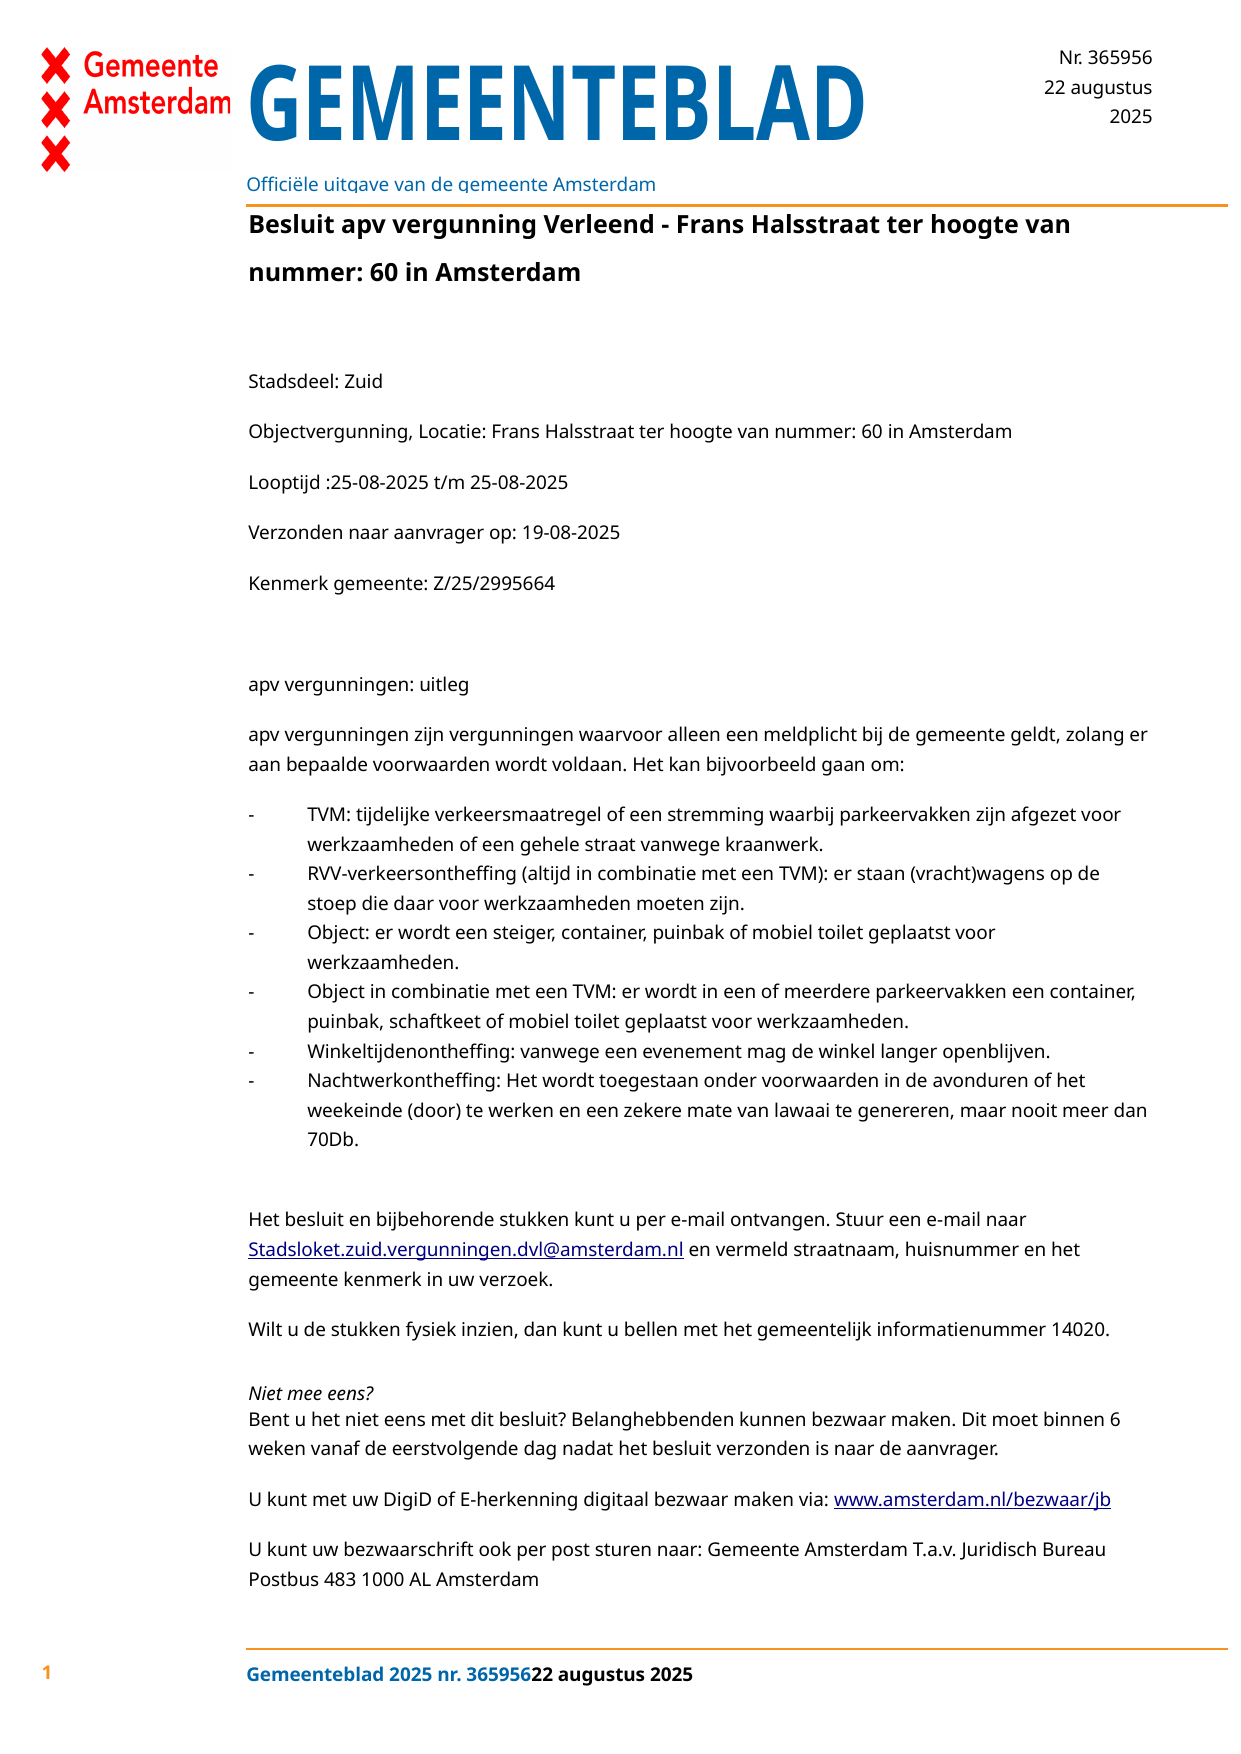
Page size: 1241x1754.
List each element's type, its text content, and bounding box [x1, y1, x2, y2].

list Nachtwerkontheffing: Het wordt toegestaan onder voorwaarden in de avonduren of het weekeinde (door) te werken en een zekere mate van lawaai te genereren, maar nooit meer dan 70Db. [248, 1067, 1152, 1152]
text Wilt u de stukken fysiek inzien, dan kunt u bellen met het gemeentelijk informatienummer 14020. [248, 1316, 1152, 1342]
list Object in combinatie met een TVM: er wordt in een of meerdere parkeervakken een container, puinbak, schaftkeet of mobiel toilet geplaatst voor werkzaamheden. [248, 979, 1152, 1034]
list Object: er wordt een steiger, container, puinbak of mobiel toilet geplaatst voor werkzaamheden. [248, 919, 1152, 975]
text Niet mee eens? [248, 1380, 1152, 1406]
list TVM: tijdelijke verkeersmaatregel of een stremming waarbij parkeervakken zijn afgezet voor werkzaamheden of een gehele straat vanwege kraanwerk. [248, 801, 1152, 857]
text Objectvergunning, Locatie: Frans Halsstraat ter hoogte van nummer: 60 in Amsterdam [248, 419, 1152, 444]
text apv vergunningen: uitleg [248, 671, 1152, 697]
text Stadsdeel: Zuid [248, 368, 1152, 394]
text Kenmerk gemeente: Z/25/2995664 [248, 570, 1152, 596]
text U kunt uw bezwaarschrift ook per post sturen naar: Gemeente Amsterdam T.a.v. Juridisch Bureau Postbus 483 1000 AL Amsterdam [248, 1536, 1152, 1592]
text Het besluit en bijbehorende stukken kunt u per e-mail ontvangen. Stuur een e-mail naar Stadsloket.zuid.vergunningen.dvl@amsterdam.nl en vermeld straatnaam, huisnummer en het gemeente kenmerk in uw verzoek. [248, 1207, 1152, 1292]
list RVV-verkeersontheffing (altijd in combinatie met een TVM): er staan (vracht)wagens op de stoep die daar voor werkzaamheden moeten zijn. [248, 860, 1152, 916]
text U kunt met uw DigiD of E-herkenning digitaal bezwaar maken via: www.amsterdam.nl/bezwaar/jb [248, 1486, 1152, 1512]
list Winkeltijdenontheffing: vanwege een evenement mag de winkel langer openblijven. [248, 1038, 1152, 1064]
text apv vergunningen zijn vergunningen waarvoor alleen een meldplicht bij de gemeente geldt, zolang er aan bepaalde voorwaarden wordt voldaan. Het kan bijvoorbeeld gaan om: [248, 721, 1152, 777]
text Looptijd :25-08-2025 t/m 25-08-2025 [248, 469, 1152, 495]
text Besluit apv vergunning Verleend - Frans Halsstraat ter hoogte van nummer: 60 in Amsterdam [248, 207, 1152, 288]
text Verzonden naar aanvrager op: 19-08-2025 [248, 519, 1152, 545]
picture [41, 47, 231, 172]
text Bent u het niet eens met dit besluit? Belanghebbenden kunnen bezwaar maken. Dit moet binnen 6 weken vanaf de eerstvolgende dag nadat het besluit verzonden is naar de aanvrager. [248, 1406, 1152, 1461]
